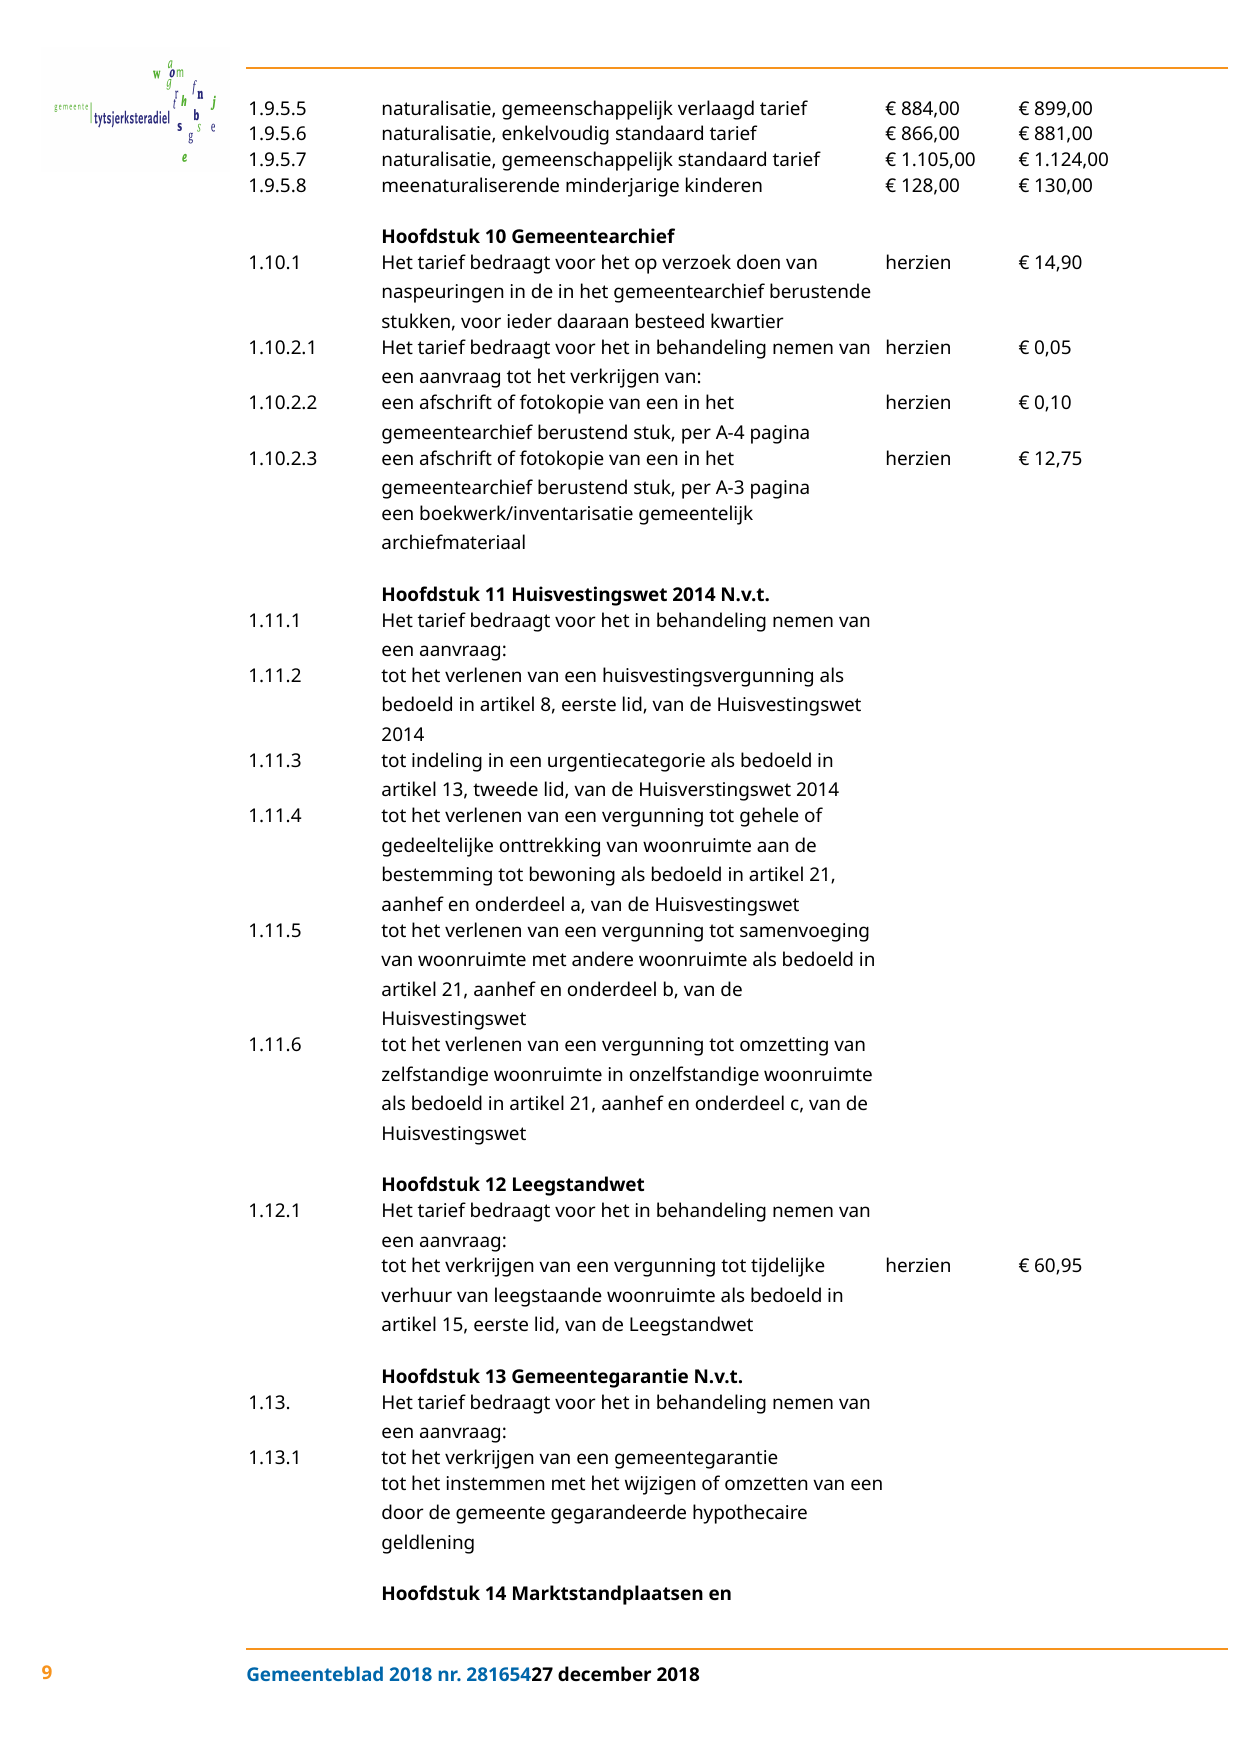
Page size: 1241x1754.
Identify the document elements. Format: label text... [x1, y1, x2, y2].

table_cell [381, 555, 885, 581]
table_cell [885, 662, 1018, 747]
table_cell [248, 1253, 381, 1337]
table_cell [885, 1171, 1018, 1197]
table_cell [1018, 1581, 1152, 1606]
table_cell tot het verlenen van een huisvestingsvergunning als bedoeld in artikel 8, eerste lid, van de Huisvestingswet 2014 [381, 662, 885, 747]
table_cell [381, 1146, 885, 1171]
table_cell € 12,75 [1018, 445, 1152, 500]
table_cell 1.10.2.2 [248, 389, 381, 445]
table_cell € 0,10 [1018, 389, 1152, 445]
table_cell € 130,00 [1018, 172, 1152, 198]
table_cell [885, 1146, 1018, 1171]
table_cell 1.11.3 [248, 747, 381, 802]
table_cell [1018, 917, 1152, 1031]
table_cell [248, 1171, 381, 1197]
table_cell € 866,00 [885, 121, 1018, 146]
table_cell [885, 1197, 1018, 1252]
table_cell [248, 581, 381, 607]
table_cell 1.9.5.8 [248, 172, 381, 198]
table_cell € 884,00 [885, 95, 1018, 121]
table_cell herzien [885, 389, 1018, 445]
table_cell [885, 1581, 1018, 1606]
table_cell [885, 1363, 1018, 1389]
table_cell 1.10.1 [248, 249, 381, 334]
table_cell [885, 1444, 1018, 1470]
table_cell [248, 555, 381, 581]
table_cell [1018, 555, 1152, 581]
table_cell tot het verkrijgen van een vergunning tot tijdelijke verhuur van leegstaande woonruimte als bedoeld in artikel 15, eerste lid, van de Leegstandwet [381, 1253, 885, 1337]
table_cell [1018, 1470, 1152, 1555]
table_cell [381, 198, 885, 223]
table_cell 1.10.2.1 [248, 334, 381, 389]
table_cell [1018, 1363, 1152, 1389]
table_cell 1.11.1 [248, 607, 381, 662]
table_cell [248, 500, 381, 555]
table_cell Het tarief bedraagt voor het in behandeling nemen van een aanvraag: [381, 1197, 885, 1252]
table_cell Hoofdstuk 12 Leegstandwet [381, 1171, 885, 1197]
table_cell 1.9.5.6 [248, 121, 381, 146]
table_cell [1018, 1031, 1152, 1146]
table_cell [885, 198, 1018, 223]
table_cell [885, 1389, 1018, 1444]
table_cell Hoofdstuk 14 Marktstandplaatsen en [381, 1581, 885, 1606]
table_cell € 0,05 [1018, 334, 1152, 389]
table_cell naturalisatie, enkelvoudig standaard tarief [381, 121, 885, 146]
table_cell meenaturaliserende minderjarige kinderen [381, 172, 885, 198]
table_cell [885, 802, 1018, 917]
table_cell [381, 1338, 885, 1363]
table_cell [248, 1338, 381, 1363]
table_cell € 1.105,00 [885, 146, 1018, 172]
table_cell [248, 1470, 381, 1555]
table_cell [248, 1555, 381, 1581]
table_cell [885, 555, 1018, 581]
table_cell [1018, 1555, 1152, 1581]
table_cell [1018, 662, 1152, 747]
table_cell [885, 1031, 1018, 1146]
table_cell [381, 1555, 885, 1581]
table_cell tot het verlenen van een vergunning tot omzetting van zelfstandige woonruimte in onzelfstandige woonruimte als bedoeld in artikel 21, aanhef en onderdeel c, van de Huisvestingswet [381, 1031, 885, 1146]
table_cell 1.13.1 [248, 1444, 381, 1470]
table_cell [1018, 802, 1152, 917]
table_cell herzien [885, 249, 1018, 334]
table_cell Het tarief bedraagt voor het in behandeling nemen van een aanvraag tot het verkrijgen van: [381, 334, 885, 389]
table_cell € 881,00 [1018, 121, 1152, 146]
table_cell [885, 607, 1018, 662]
table_cell Hoofdstuk 11 Huisvestingswet 2014 N.v.t. [381, 581, 885, 607]
table_cell € 60,95 [1018, 1253, 1152, 1337]
table_cell een boekwerk/inventarisatie gemeentelijk archiefmateriaal [381, 500, 885, 555]
table_cell [248, 1146, 381, 1171]
table_cell een afschrift of fotokopie van een in het gemeentearchief berustend stuk, per A-3 pagina [381, 445, 885, 500]
table_cell [885, 1470, 1018, 1555]
table_cell [1018, 607, 1152, 662]
table_cell tot het instemmen met het wijzigen of omzetten van een door de gemeente gegarandeerde hypothecaire geldlening [381, 1470, 885, 1555]
table_cell [1018, 1389, 1152, 1444]
table_cell een afschrift of fotokopie van een in het gemeentearchief berustend stuk, per A-4 pagina [381, 389, 885, 445]
table_cell 1.9.5.7 [248, 146, 381, 172]
table_cell [885, 1555, 1018, 1581]
table_cell [1018, 1338, 1152, 1363]
table_cell Het tarief bedraagt voor het in behandeling nemen van een aanvraag: [381, 1389, 885, 1444]
table_cell tot het verlenen van een vergunning tot gehele of gedeeltelijke onttrekking van woonruimte aan de bestemming tot bewoning als bedoeld in artikel 21, aanhef en onderdeel a, van de Huisvestingswet [381, 802, 885, 917]
table_cell naturalisatie, gemeenschappelijk verlaagd tarief [381, 95, 885, 121]
table_cell [1018, 500, 1152, 555]
table_cell naturalisatie, gemeenschappelijk standaard tarief [381, 146, 885, 172]
table_cell € 899,00 [1018, 95, 1152, 121]
table_cell Het tarief bedraagt voor het in behandeling nemen van een aanvraag: [381, 607, 885, 662]
table_cell tot het verkrijgen van een gemeentegarantie [381, 1444, 885, 1470]
table_cell [885, 917, 1018, 1031]
table_cell [248, 224, 381, 249]
table_cell [885, 224, 1018, 249]
table_cell 1.11.2 [248, 662, 381, 747]
table_cell [1018, 747, 1152, 802]
table_cell [885, 581, 1018, 607]
picture [41, 47, 231, 172]
table_cell Hoofdstuk 10 Gemeentearchief [381, 224, 885, 249]
table_cell 1.12.1 [248, 1197, 381, 1252]
table_cell [1018, 581, 1152, 607]
table_cell Het tarief bedraagt voor het op verzoek doen van naspeuringen in de in het gemeentearchief berustende stukken, voor ieder daaraan besteed kwartier [381, 249, 885, 334]
table_cell € 1.124,00 [1018, 146, 1152, 172]
table_cell [885, 747, 1018, 802]
table_cell [1018, 224, 1152, 249]
table_cell 1.11.4 [248, 802, 381, 917]
table_cell [1018, 198, 1152, 223]
table_cell [1018, 1197, 1152, 1252]
table_cell tot indeling in een urgentiecategorie als bedoeld in artikel 13, tweede lid, van de Huisverstingswet 2014 [381, 747, 885, 802]
table_cell 1.10.2.3 [248, 445, 381, 500]
table_cell Hoofdstuk 13 Gemeentegarantie N.v.t. [381, 1363, 885, 1389]
table_cell [1018, 1146, 1152, 1171]
table_cell herzien [885, 334, 1018, 389]
table_cell 1.13. [248, 1389, 381, 1444]
table_cell [248, 1581, 381, 1606]
table_cell [248, 198, 381, 223]
table_cell € 14,90 [1018, 249, 1152, 334]
table_cell [885, 500, 1018, 555]
table_cell [1018, 1444, 1152, 1470]
table_cell [248, 1363, 381, 1389]
table_cell [885, 1338, 1018, 1363]
table_cell 1.11.5 [248, 917, 381, 1031]
table_cell herzien [885, 1253, 1018, 1337]
table_cell herzien [885, 445, 1018, 500]
table_cell 1.9.5.5 [248, 95, 381, 121]
table_cell € 128,00 [885, 172, 1018, 198]
table_cell tot het verlenen van een vergunning tot samenvoeging van woonruimte met andere woonruimte als bedoeld in artikel 21, aanhef en onderdeel b, van de Huisvestingswet [381, 917, 885, 1031]
table_cell [1018, 1171, 1152, 1197]
table_cell 1.11.6 [248, 1031, 381, 1146]
